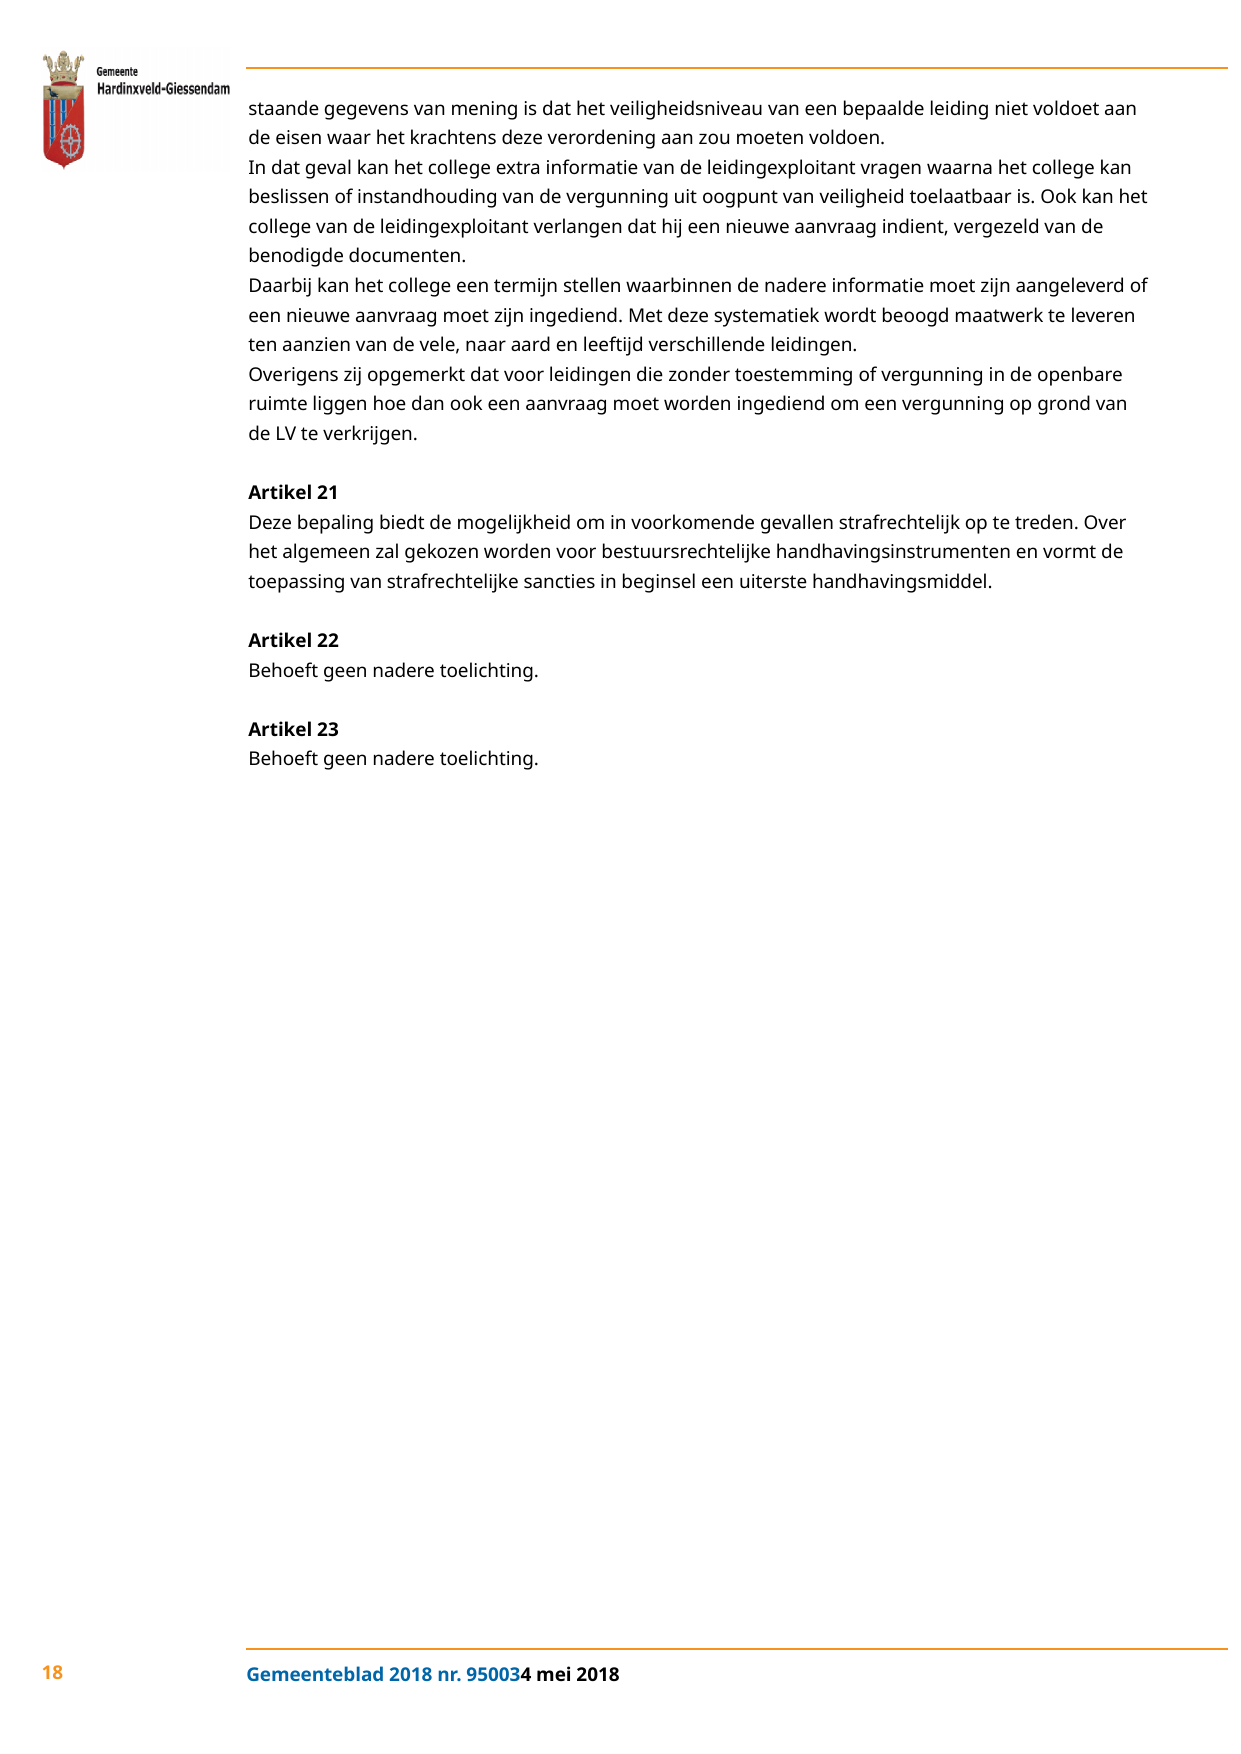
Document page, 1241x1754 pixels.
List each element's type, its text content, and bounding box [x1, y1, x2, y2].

text Artikel 23 [248, 716, 1152, 742]
text In dat geval kan het college extra informatie van de leidingexploitant vragen waarna het college kan beslissen of instandhouding van de vergunning uit oogpunt van veiligheid toelaatbaar is. Ook kan het college van de leidingexploitant verlangen dat hij een nieuwe aanvraag indient, vergezeld van de benodigde documenten. [248, 154, 1152, 268]
text Daarbij kan het college een termijn stellen waarbinnen de nadere informatie moet zijn aangeleverd of een nieuwe aanvraag moet zijn ingediend. Met deze systematiek wordt beoogd maatwerk te leveren ten aanzien van de vele, naar aard en leeftijd verschillende leidingen. [248, 272, 1152, 357]
text Deze bepaling biedt de mogelijkheid om in voorkomende gevallen strafrechtelijk op te treden. Over het algemeen zal gekozen worden voor bestuursrechtelijke handhavingsinstrumenten en vormt de toepassing van strafrechtelijke sancties in beginsel een uiterste handhavingsmiddel. [248, 509, 1152, 594]
text Artikel 22 [248, 627, 1152, 653]
picture [41, 47, 231, 172]
text Behoeft geen nadere toelichting. [248, 746, 1152, 771]
text Behoeft geen nadere toelichting. [248, 657, 1152, 683]
text staande gegevens van mening is dat het veiligheidsniveau van een bepaalde leiding niet voldoet aan de eisen waar het krachtens deze verordening aan zou moeten voldoen. [248, 95, 1152, 150]
text Artikel 21 [248, 479, 1152, 505]
text Overigens zij opgemerkt dat voor leidingen die zonder toestemming of vergunning in de openbare ruimte liggen hoe dan ook een aanvraag moet worden ingediend om een vergunning op grond van de LV te verkrijgen. [248, 361, 1152, 446]
